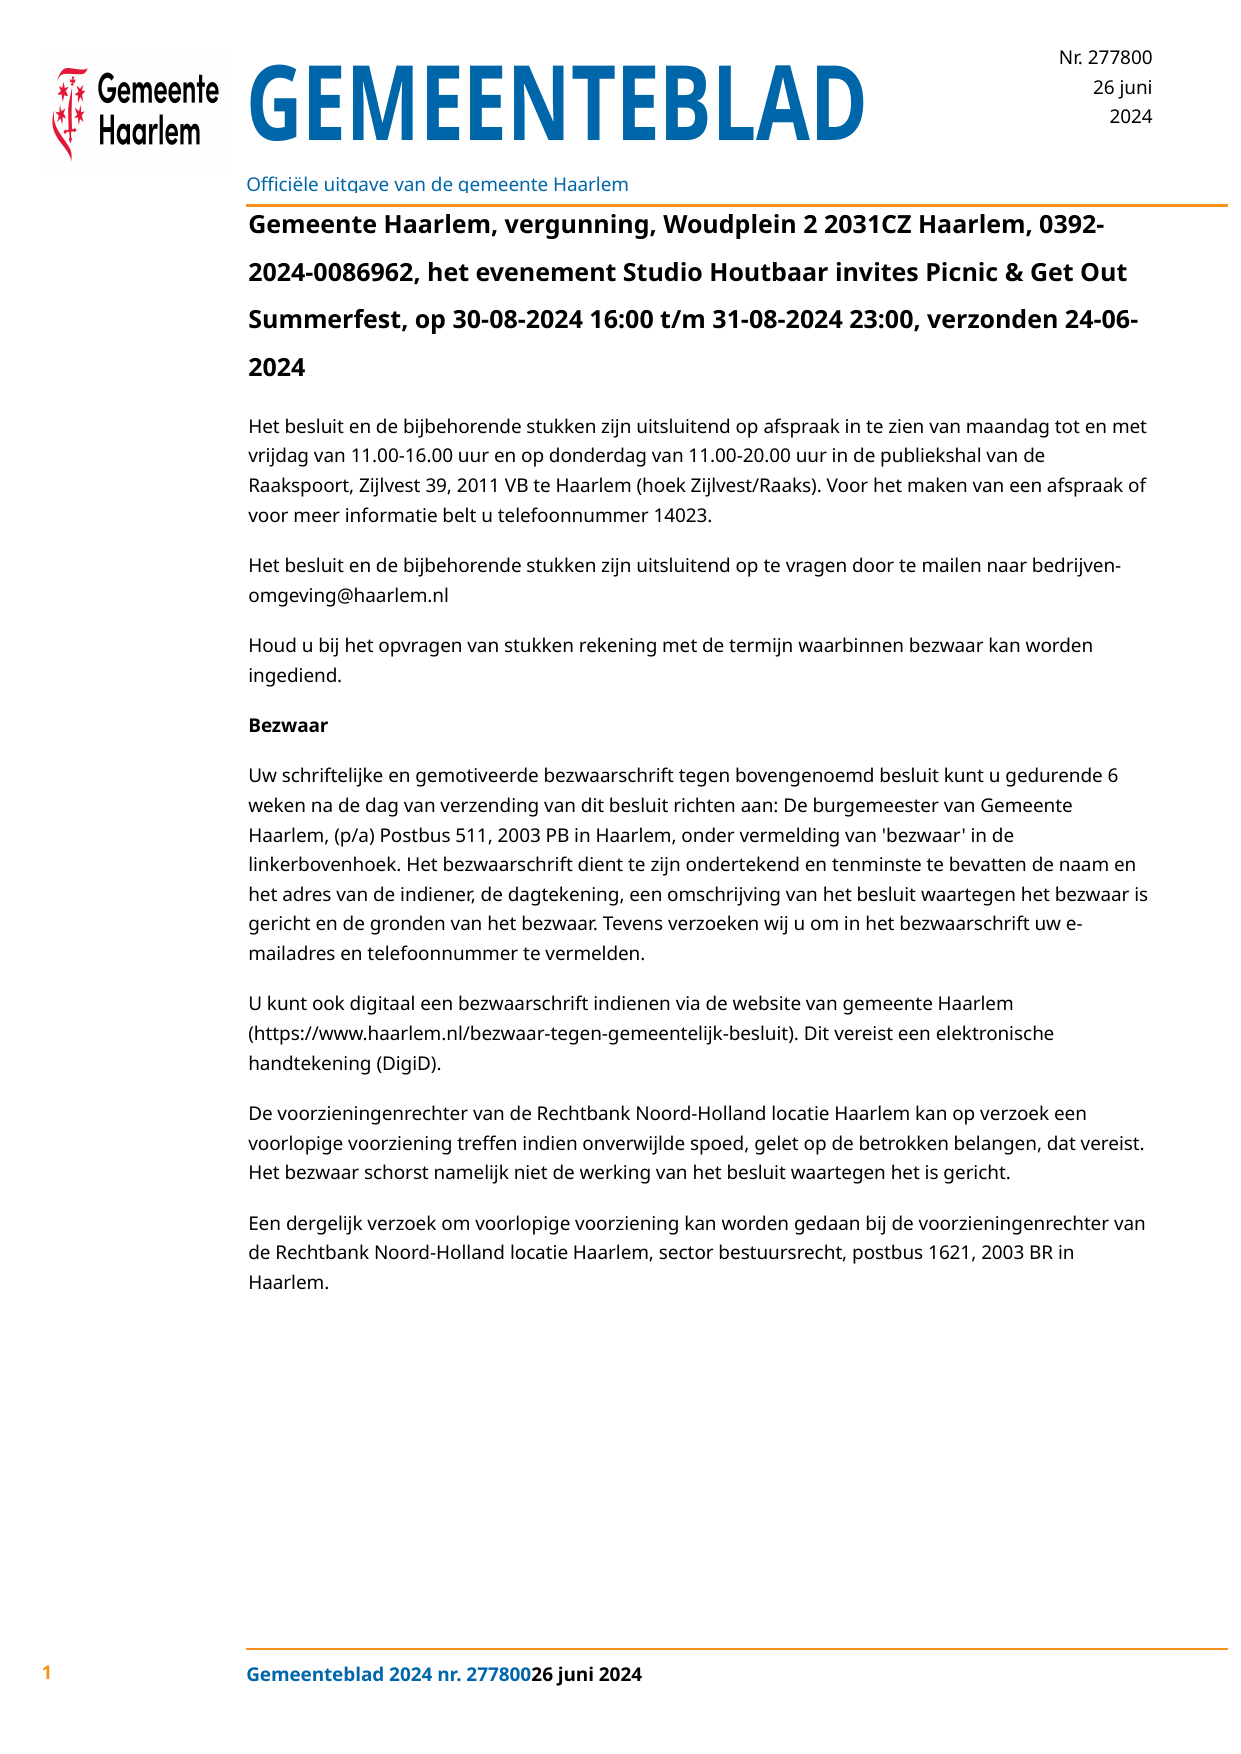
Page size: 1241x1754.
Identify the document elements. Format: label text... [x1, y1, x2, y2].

picture [41, 47, 231, 172]
text U kunt ook digitaal een bezwaarschrift indienen via de website van gemeente Haarlem (https://www.haarlem.nl/bezwaar-tegen-gemeentelijk-besluit). Dit vereist een elektronische handtekening (DigiD). [248, 991, 1152, 1076]
text Uw schriftelijke en gemotiveerde bezwaarschrift tegen bovengenoemd besluit kunt u gedurende 6 weken na de dag van verzending van dit besluit richten aan: De burgemeester van Gemeente Haarlem, (p/a) Postbus 511, 2003 PB in Haarlem, onder vermelding van 'bezwaar' in de linkerbovenhoek. Het bezwaarschrift dient te zijn ondertekend en tenminste te bevatten de naam en het adres van de indiener, de dagtekening, een omschrijving van het besluit waartegen het bezwaar is gericht en de gronden van het bezwaar. Tevens verzoeken wij u om in het bezwaarschrift uw e-mailadres en telefoonnummer te vermelden. [248, 763, 1152, 966]
text Een dergelijk verzoek om voorlopige voorziening kan worden gedaan bij de voorzieningenrechter van de Rechtbank Noord-Holland locatie Haarlem, sector bestuursrecht, postbus 1621, 2003 BR in Haarlem. [248, 1210, 1152, 1295]
text Het besluit en de bijbehorende stukken zijn uitsluitend op te vragen door te mailen naar bedrijven-omgeving@haarlem.nl [248, 552, 1152, 608]
text Het besluit en de bijbehorende stukken zijn uitsluitend op afspraak in te zien van maandag tot en met vrijdag van 11.00-16.00 uur en op donderdag van 11.00-20.00 uur in de publiekshal van de Raakspoort, Zijlvest 39, 2011 VB te Haarlem (hoek Zijlvest/Raaks). Voor het maken van een afspraak of voor meer informatie belt u telefoonnummer 14023. [248, 413, 1152, 528]
text Gemeente Haarlem, vergunning, Woudplein 2 2031CZ Haarlem, 0392-2024-0086962, het evenement Studio Houtbaar invites Picnic & Get Out Summerfest, op 30-08-2024 16:00 t/m 31-08-2024 23:00, verzonden 24-06-2024 [248, 207, 1152, 384]
text Bezwaar [248, 712, 1152, 738]
text Houd u bij het opvragen van stukken rekening met de termijn waarbinnen bezwaar kan worden ingediend. [248, 632, 1152, 688]
text De voorzieningenrechter van de Rechtbank Noord-Holland locatie Haarlem kan op verzoek een voorlopige voorziening treffen indien onverwijlde spoed, gelet op de betrokken belangen, dat vereist. Het bezwaar schorst namelijk niet de werking van het besluit waartegen het is gericht. [248, 1100, 1152, 1185]
